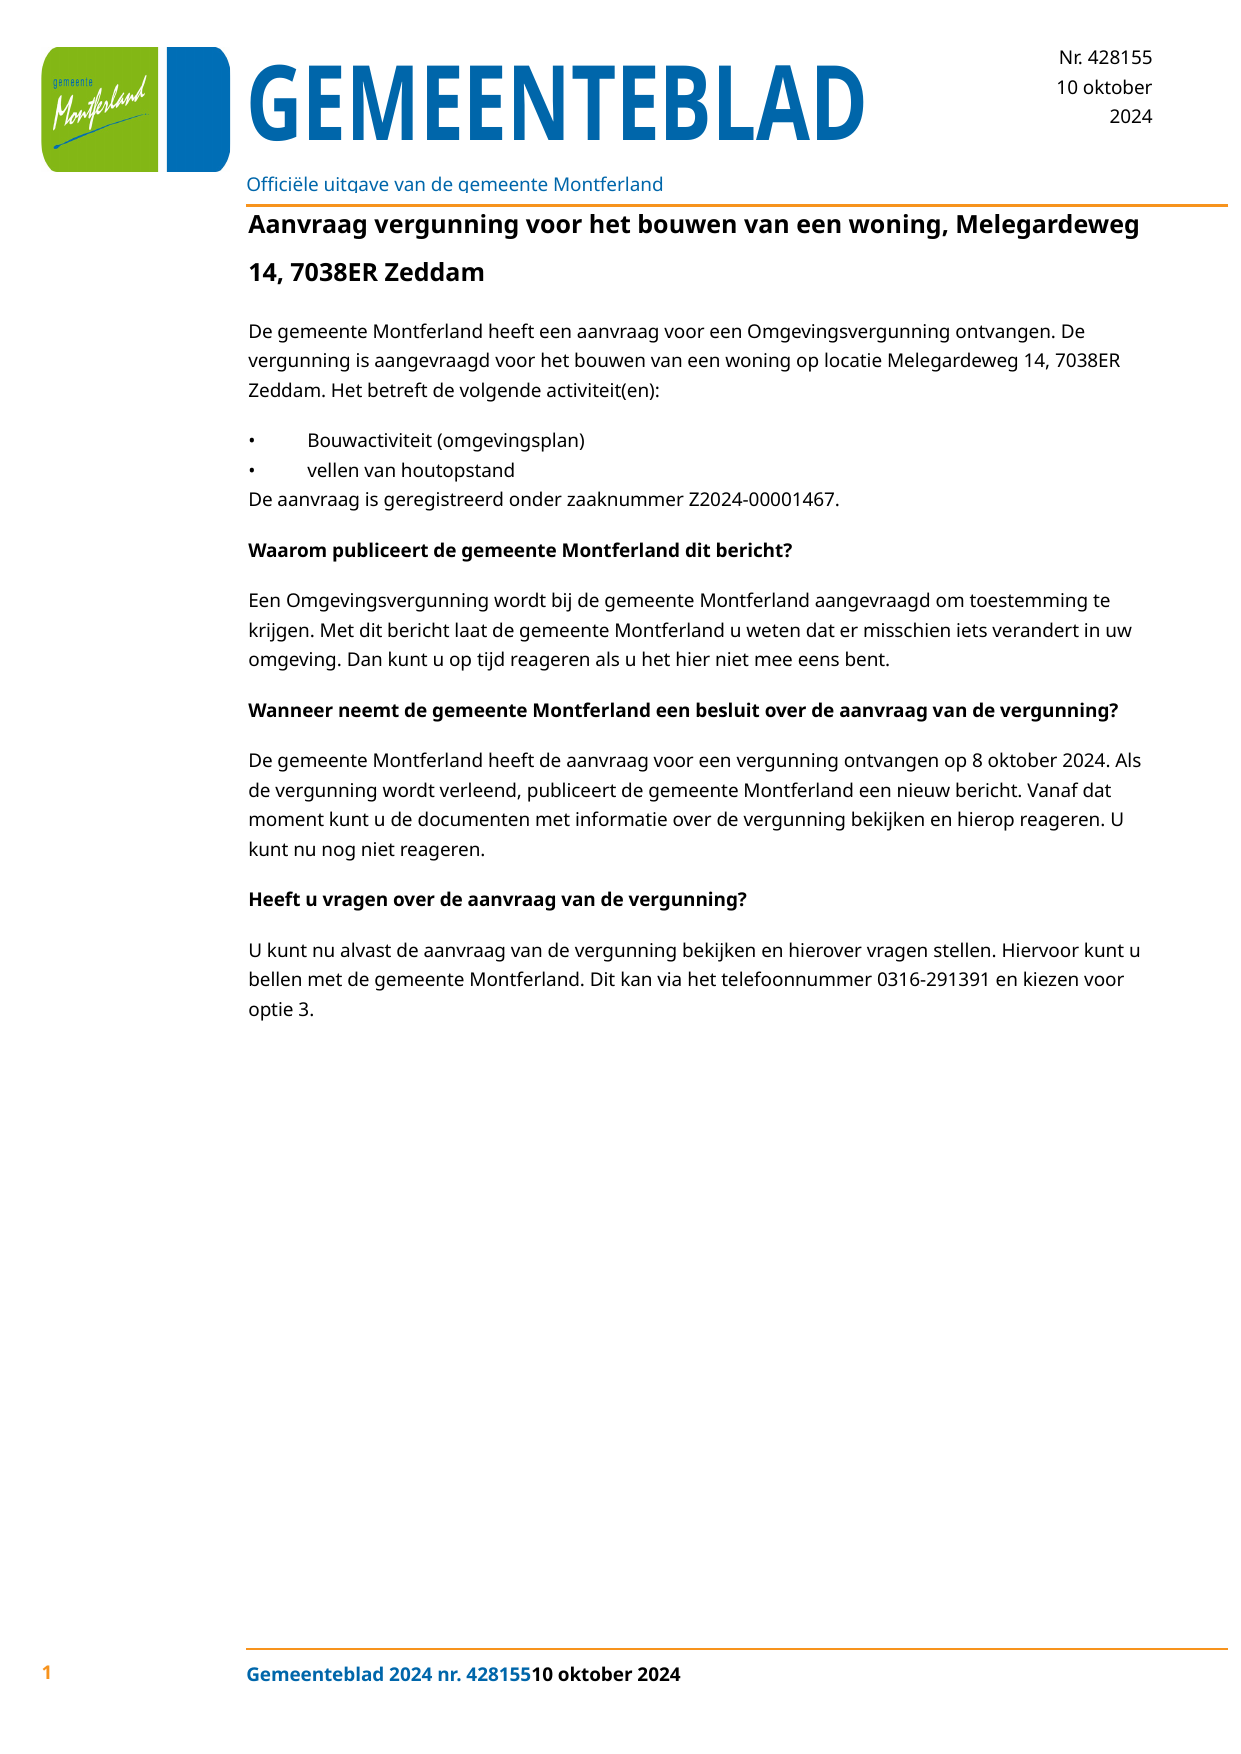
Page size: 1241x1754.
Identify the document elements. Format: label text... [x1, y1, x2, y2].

text U kunt nu alvast de aanvraag van de vergunning bekijken en hierover vragen stellen. Hiervoor kunt u bellen met de gemeente Montferland. Dit kan via het telefoonnummer 0316-291391 en kiezen voor optie 3. [248, 937, 1152, 1022]
text De aanvraag is geregistreerd onder zaaknummer Z2024-00001467. [248, 487, 1152, 512]
text Een Omgevingsvergunning wordt bij de gemeente Montferland aangevraagd om toestemming te krijgen. Met dit bericht laat de gemeente Montferland u weten dat er misschien iets verandert in uw omgeving. Dan kunt u op tijd reageren als u het hier niet mee eens bent. [248, 587, 1152, 672]
text Wanneer neemt de gemeente Montferland een besluit over de aanvraag van de vergunning? [248, 697, 1152, 723]
text Heeft u vragen over de aanvraag van de vergunning? [248, 887, 1152, 912]
text De gemeente Montferland heeft de aanvraag voor een vergunning ontvangen op 8 oktober 2024. Als de vergunning wordt verleend, publiceert de gemeente Montferland een nieuw bericht. Vanaf dat moment kunt u de documenten met informatie over de vergunning bekijken en hierop reageren. U kunt nu nog niet reageren. [248, 747, 1152, 862]
text De gemeente Montferland heeft een aanvraag voor een Omgevingsvergunning ontvangen. De vergunning is aangevraagd voor het bouwen van een woning op locatie Melegardeweg 14, 7038ER Zeddam. Het betreft de volgende activiteit(en): [248, 318, 1152, 403]
picture [41, 47, 231, 172]
list vellen van houtopstand [248, 457, 1152, 483]
text Aanvraag vergunning voor het bouwen van een woning, Melegardeweg 14, 7038ER Zeddam [248, 207, 1152, 288]
list Bouwactiviteit (omgevingsplan) [248, 427, 1152, 453]
text Waarom publiceert de gemeente Montferland dit bericht? [248, 537, 1152, 563]
